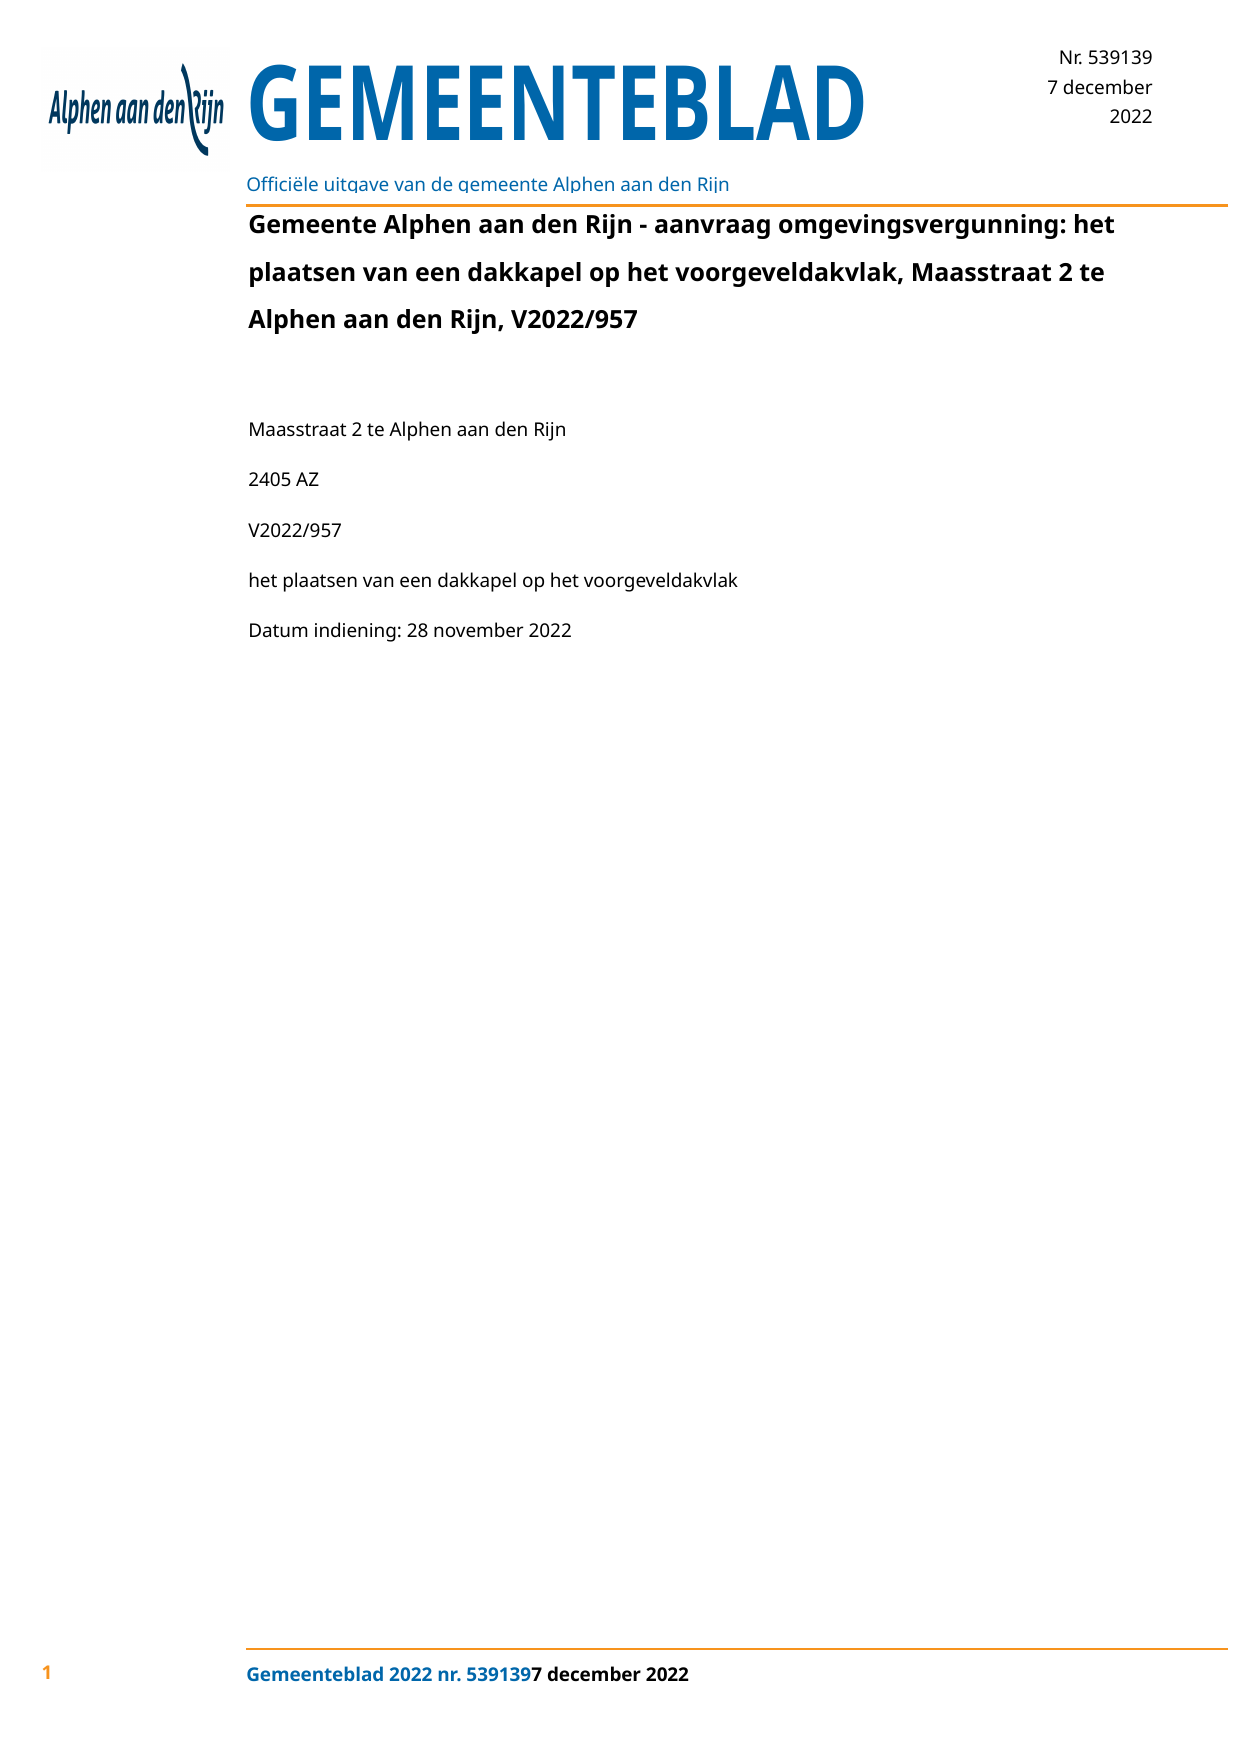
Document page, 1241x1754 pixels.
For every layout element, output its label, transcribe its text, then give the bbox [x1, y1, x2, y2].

picture [41, 47, 231, 172]
text Gemeente Alphen aan den Rijn - aanvraag omgevingsvergunning: het plaatsen van een dakkapel op het voorgeveldakvlak, Maasstraat 2 te Alphen aan den Rijn, V2022/957 [248, 207, 1152, 336]
text Datum indiening: 28 november 2022 [248, 618, 1152, 643]
text het plaatsen van een dakkapel op het voorgeveldakvlak [248, 567, 1152, 593]
text Maasstraat 2 te Alphen aan den Rijn [248, 416, 1152, 442]
text V2022/957 [248, 517, 1152, 542]
text 2405 AZ [248, 466, 1152, 492]
